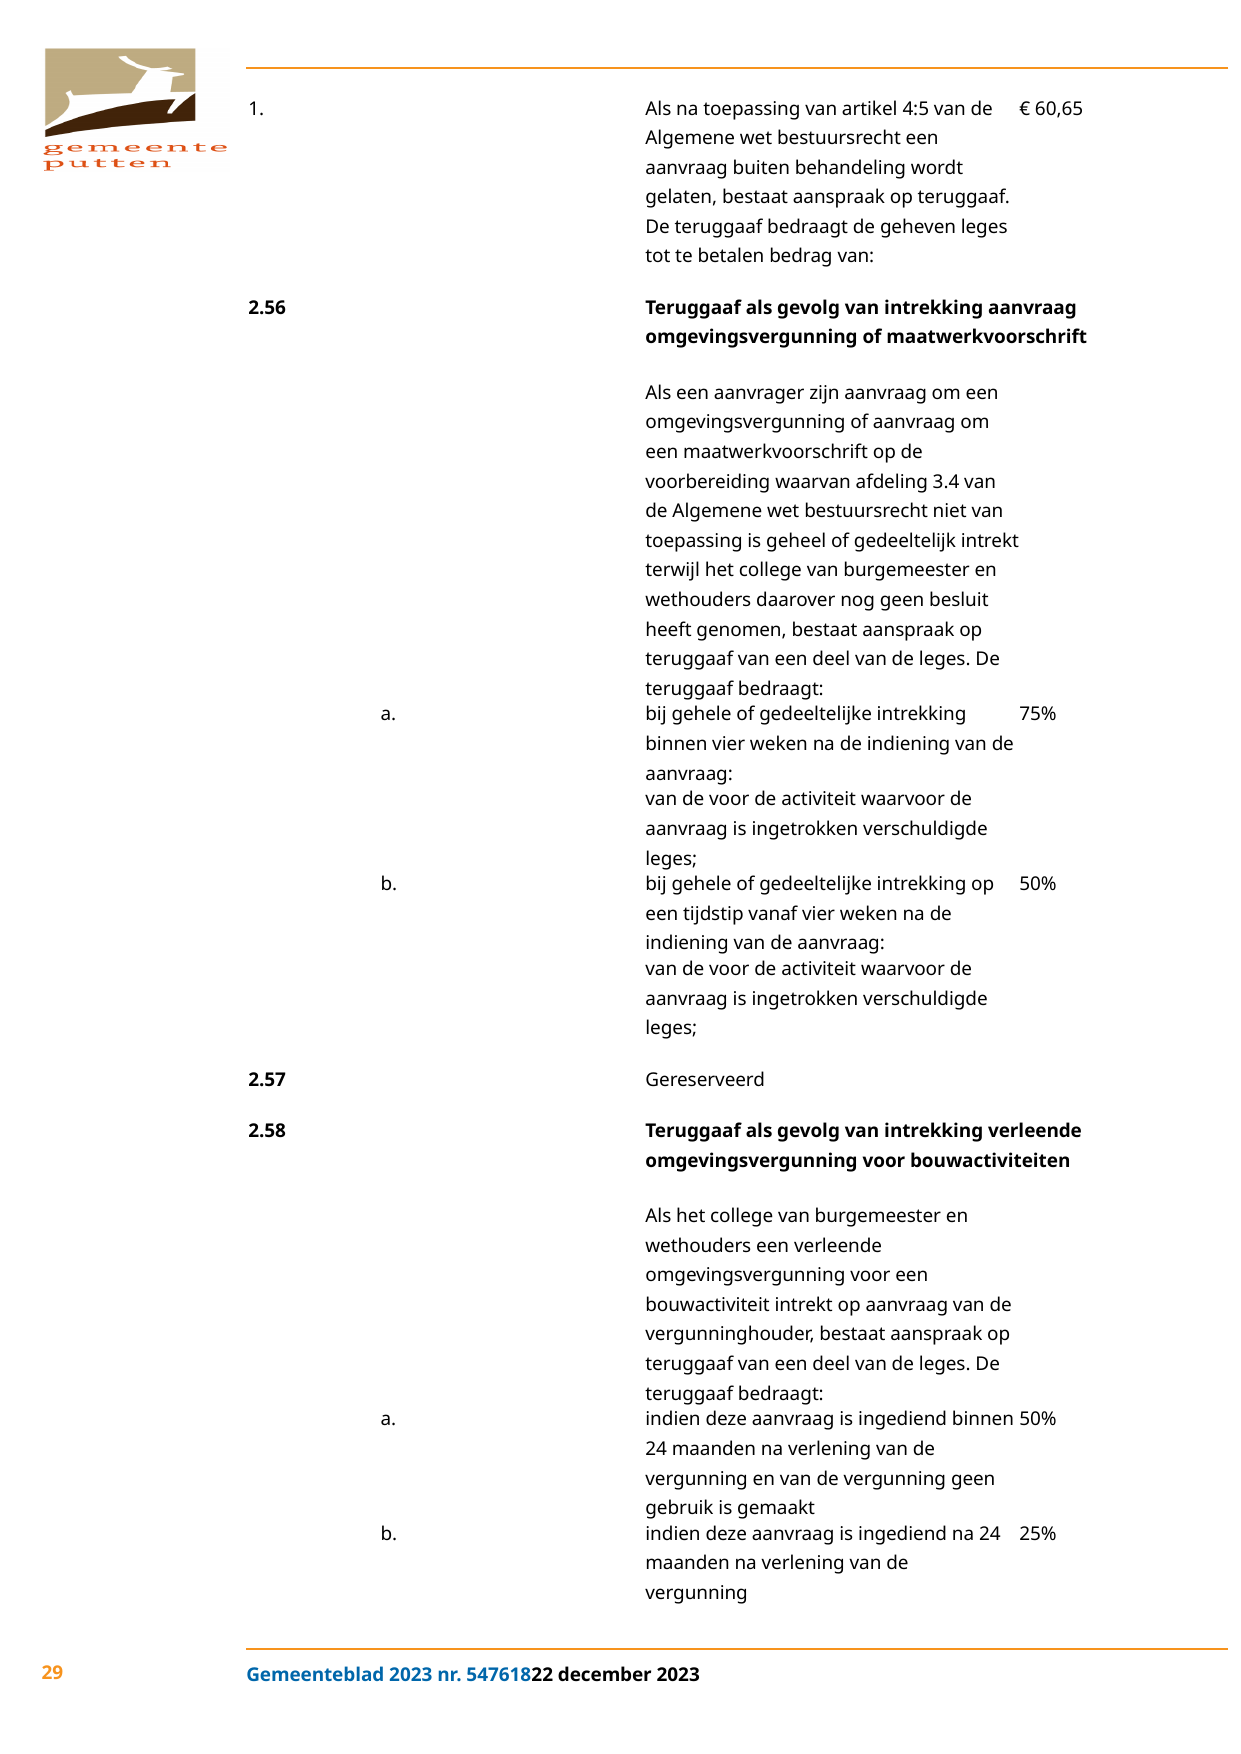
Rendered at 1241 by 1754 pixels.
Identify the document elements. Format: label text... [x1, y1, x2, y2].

table_cell [513, 786, 645, 870]
table_cell Teruggaaf als gevolg van intrekking verleende omgevingsvergunning voor bouwactiviteiten [645, 1118, 1152, 1202]
table_cell Als het college van burgemeester en wethouders een verleende omgevingsvergunning voor een bouwactiviteit intrekt op aanvraag van de vergunninghouder, bestaat aanspraak op teruggaaf van een deel van de leges. De teruggaaf bedraagt: [645, 1202, 1019, 1406]
table_cell Als een aanvrager zijn aanvraag om een omgevingsvergunning of aanvraag om een maatwerkvoorschrift op de voorbereiding waarvan afdeling 3.4 van de Algemene wet bestuursrecht niet van toepassing is geheel of gedeeltelijk intrekt terwijl het college van burgemeester en wethouders daarover nog geen besluit heeft genomen, bestaat aanspraak op teruggaaf van een deel van de leges. De teruggaaf bedraagt: [645, 379, 1019, 701]
table_cell [1019, 955, 1152, 1040]
table_cell 75% [1019, 701, 1152, 786]
table_cell [1019, 1040, 1152, 1066]
table_cell [248, 379, 380, 701]
table_cell [513, 95, 645, 268]
table_cell [513, 1406, 645, 1520]
table_cell [1019, 1066, 1152, 1092]
table_cell [513, 1066, 645, 1092]
table_cell 2.57 [248, 1066, 380, 1092]
table_cell [513, 1092, 645, 1117]
table_cell [513, 269, 645, 294]
picture [41, 47, 231, 172]
table_cell [380, 269, 513, 294]
table_cell [380, 786, 513, 870]
table_cell [380, 294, 513, 379]
table_cell bij gehele of gedeeltelijke intrekking op een tijdstip vanaf vier weken na de indiening van de aanvraag: [645, 870, 1019, 955]
table_cell 2.56 [248, 294, 380, 379]
table_cell [1019, 379, 1152, 701]
table_cell indien deze aanvraag is ingediend na 24 maanden na verlening van de vergunning [645, 1520, 1019, 1605]
table_cell bij gehele of gedeeltelijke intrekking binnen vier weken na de indiening van de aanvraag: [645, 701, 1019, 786]
table_cell [645, 269, 1019, 294]
table_cell [513, 1118, 645, 1202]
table_cell van de voor de activiteit waarvoor de aanvraag is ingetrokken verschuldigde leges; [645, 786, 1019, 870]
table_cell [380, 95, 513, 268]
table_cell [380, 1040, 513, 1066]
table_cell 50% [1019, 870, 1152, 955]
table_cell [248, 870, 380, 955]
table_cell 50% [1019, 1406, 1152, 1520]
table_cell [1019, 269, 1152, 294]
table_cell [248, 1040, 380, 1066]
table_cell Teruggaaf als gevolg van intrekking aanvraag omgevingsvergunning of maatwerkvoorschrift [645, 294, 1152, 379]
table_cell 2.58 [248, 1118, 380, 1202]
table_cell [1019, 786, 1152, 870]
table_cell [513, 870, 645, 955]
table_cell [248, 955, 380, 1040]
table_cell [1019, 1092, 1152, 1117]
table_cell a. [380, 701, 513, 786]
table_cell [1019, 1202, 1152, 1406]
table_cell [248, 1520, 380, 1605]
table_cell Als na toepassing van artikel 4:5 van de Algemene wet bestuursrecht een aanvraag buiten behandeling wordt gelaten, bestaat aanspraak op teruggaaf. De teruggaaf bedraagt de geheven leges tot te betalen bedrag van: [645, 95, 1019, 268]
table_cell [380, 1202, 513, 1406]
table_cell [248, 701, 380, 786]
table_cell [513, 701, 645, 786]
table_cell [248, 1202, 380, 1406]
table_cell [513, 1202, 645, 1406]
table_cell € 60,65 [1019, 95, 1152, 268]
table_cell [645, 1092, 1019, 1117]
table_cell Gereserveerd [645, 1066, 1019, 1092]
table_cell [513, 955, 645, 1040]
table_cell [248, 786, 380, 870]
table_cell b. [380, 870, 513, 955]
table_cell [513, 1040, 645, 1066]
table_cell [248, 1406, 380, 1520]
table_cell [248, 1092, 380, 1117]
table_cell [513, 379, 645, 701]
table_cell 25% [1019, 1520, 1152, 1605]
table_cell [645, 1040, 1019, 1066]
table_cell indien deze aanvraag is ingediend binnen 24 maanden na verlening van de vergunning en van de vergunning geen gebruik is gemaakt [645, 1406, 1019, 1520]
table_cell [380, 1066, 513, 1092]
table_cell [380, 1118, 513, 1202]
table_cell b. [380, 1520, 513, 1605]
table_cell [380, 1092, 513, 1117]
table_cell [380, 379, 513, 701]
table_cell [380, 955, 513, 1040]
table_cell 1. [248, 95, 380, 268]
table_cell [513, 1520, 645, 1605]
table_cell [248, 269, 380, 294]
table_cell van de voor de activiteit waarvoor de aanvraag is ingetrokken verschuldigde leges; [645, 955, 1019, 1040]
table_cell [513, 294, 645, 379]
table_cell a. [380, 1406, 513, 1520]
